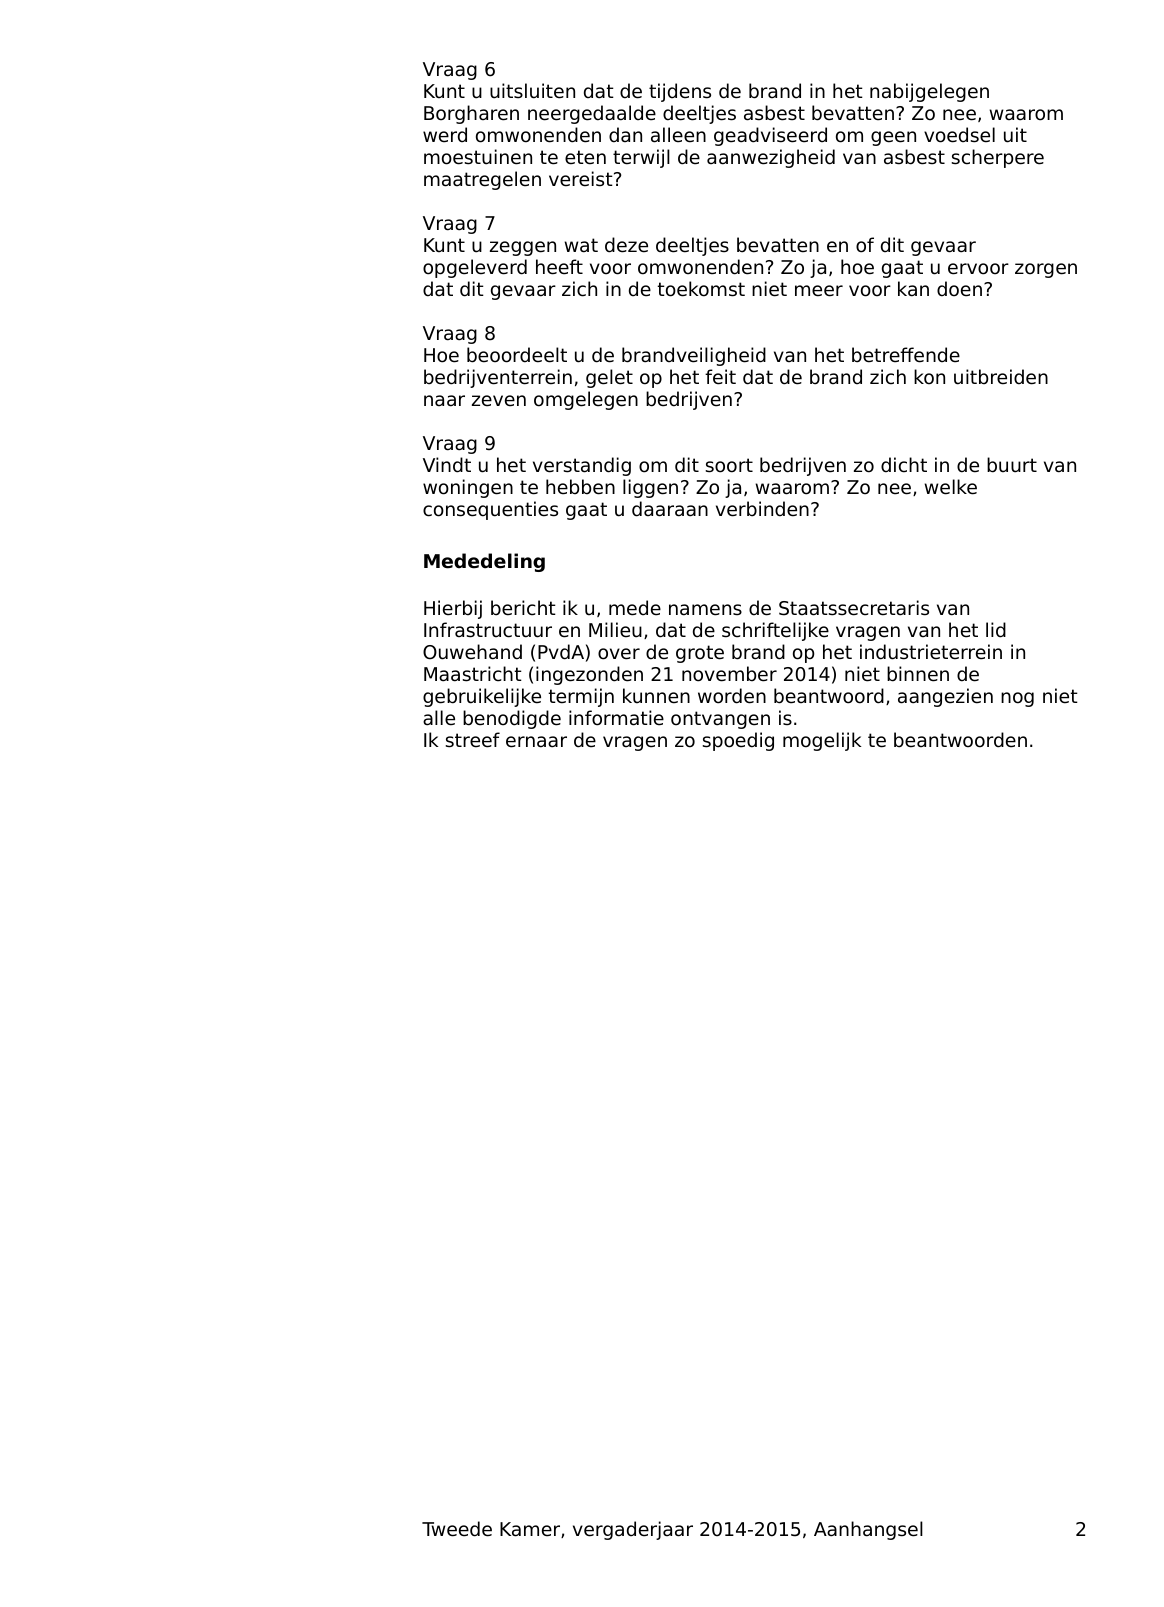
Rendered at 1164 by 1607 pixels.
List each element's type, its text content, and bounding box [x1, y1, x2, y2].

text Vraag 8 [422, 323, 1087, 345]
text Ik streef ernaar de vragen zo spoedig mogelijk te beantwoorden. [422, 730, 1087, 752]
text Kunt u uitsluiten dat de tijdens de brand in het nabijgelegen Borgharen neergedaalde deeltjes asbest bevatten? Zo nee, waarom werd omwonenden dan alleen geadviseerd om geen voedsel uit moestuinen te eten terwijl de aanwezigheid van asbest scherpere maatregelen vereist? [422, 81, 1087, 191]
text Vraag 9 [422, 433, 1087, 455]
text Vraag 7 [422, 213, 1087, 235]
text Kunt u zeggen wat deze deeltjes bevatten en of dit gevaar opgeleverd heeft voor omwonenden? Zo ja, hoe gaat u ervoor zorgen dat dit gevaar zich in de toekomst niet meer voor kan doen? [422, 235, 1087, 301]
text Hoe beoordeelt u de brandveiligheid van het betreffende bedrijventerrein, gelet op het feit dat de brand zich kon uitbreiden naar zeven omgelegen bedrijven? [422, 345, 1087, 411]
text Vraag 6 [422, 59, 1087, 81]
subtitle Mededeling [422, 551, 1087, 573]
text Hierbij bericht ik u, mede namens de Staatssecretaris van Infrastructuur en Milieu, dat de schriftelijke vragen van het lid Ouwehand (PvdA) over de grote brand op het industrieterrein in Maastricht (ingezonden 21 november 2014) niet binnen de gebruikelijke termijn kunnen worden beantwoord, aangezien nog niet alle benodigde informatie ontvangen is. [422, 598, 1087, 730]
text Vindt u het verstandig om dit soort bedrijven zo dicht in de buurt van woningen te hebben liggen? Zo ja, waarom? Zo nee, welke consequenties gaat u daaraan verbinden? [422, 455, 1087, 521]
